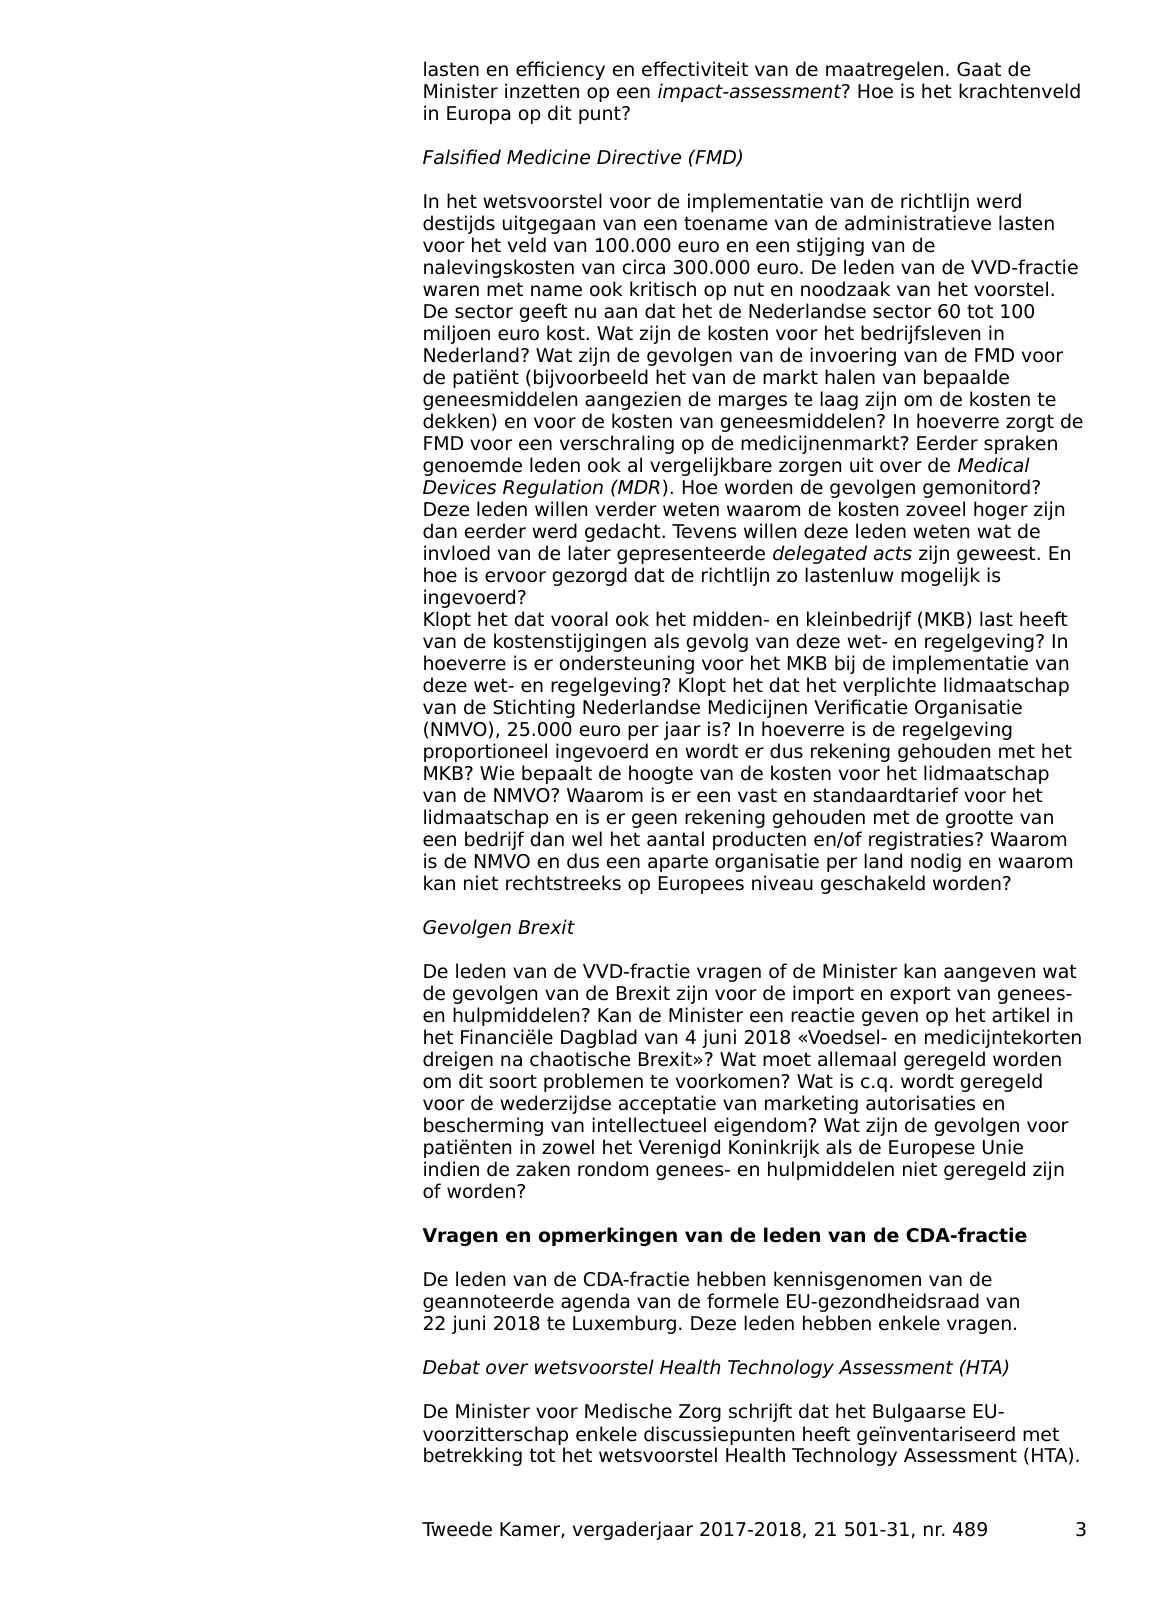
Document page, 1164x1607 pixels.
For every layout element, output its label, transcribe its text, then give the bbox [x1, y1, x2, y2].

text De Minister voor Medische Zorg schrijft dat het Bulgaarse EU-voorzitterschap enkele discussiepunten heeft geïnventariseerd met betrekking tot het wetsvoorstel Health Technology Assessment (HTA). [422, 1401, 1087, 1467]
subtitle Debat over wetsvoorstel Health Technology Assessment (HTA) [422, 1357, 1087, 1379]
subtitle Falsified Medicine Directive (FMD) [422, 147, 1087, 169]
subtitle Vragen en opmerkingen van de leden van de CDA-fractie [422, 1225, 1087, 1247]
subtitle Gevolgen Brexit [422, 917, 1087, 939]
text Klopt het dat vooral ook het midden- en kleinbedrijf (MKB) last heeft van de kostenstijgingen als gevolg van deze wet- en regelgeving? In hoeverre is er ondersteuning voor het MKB bij de implementatie van deze wet- en regelgeving? Klopt het dat het verplichte lidmaatschap van de Stichting Nederlandse Medicijnen Verificatie Organisatie (NMVO), 25.000 euro per jaar is? In hoeverre is de regelgeving proportioneel ingevoerd en wordt er dus rekening gehouden met het MKB? Wie bepaalt de hoogte van de kosten voor het lidmaatschap van de NMVO? Waarom is er een vast en standaardtarief voor het lidmaatschap en is er geen rekening gehouden met de grootte van een bedrijf dan wel het aantal producten en/of registraties? Waarom is de NMVO en dus een aparte organisatie per land nodig en waarom kan niet rechtstreeks op Europees niveau geschakeld worden? [422, 609, 1087, 895]
text In het wetsvoorstel voor de implementatie van de richtlijn werd destijds uitgegaan van een toename van de administratieve lasten voor het veld van 100.000 euro en een stijging van de nalevingskosten van circa 300.000 euro. De leden van de VVD-fractie waren met name ook kritisch op nut en noodzaak van het voorstel. De sector geeft nu aan dat het de Nederlandse sector 60 tot 100 miljoen euro kost. Wat zijn de kosten voor het bedrijfsleven in Nederland? Wat zijn de gevolgen van de invoering van de FMD voor de patiënt (bijvoorbeeld het van de markt halen van bepaalde geneesmiddelen aangezien de marges te laag zijn om de kosten te dekken) en voor de kosten van geneesmiddelen? In hoeverre zorgt de FMD voor een verschraling op de medicijnenmarkt? Eerder spraken genoemde leden ook al vergelijkbare zorgen uit over de Medical Devices Regulation (MDR). Hoe worden de gevolgen gemonitord? Deze leden willen verder weten waarom de kosten zoveel hoger zijn dan eerder werd gedacht. Tevens willen deze leden weten wat de invloed van de later gepresenteerde delegated acts zijn geweest. En hoe is ervoor gezorgd dat de richtlijn zo lastenluw mogelijk is ingevoerd? [422, 191, 1087, 609]
text De leden van de VVD-fractie vragen of de Minister kan aangeven wat de gevolgen van de Brexit zijn voor de import en export van genees- en hulpmiddelen? Kan de Minister een reactie geven op het artikel in het Financiële Dagblad van 4 juni 2018 «Voedsel- en medicijntekorten dreigen na chaotische Brexit»? Wat moet allemaal geregeld worden om dit soort problemen te voorkomen? Wat is c.q. wordt geregeld voor de wederzijdse acceptatie van marketing autorisaties en bescherming van intellectueel eigendom? Wat zijn de gevolgen voor patiënten in zowel het Verenigd Koninkrijk als de Europese Unie indien de zaken rondom genees- en hulpmiddelen niet geregeld zijn of worden? [422, 961, 1087, 1203]
text lasten en efficiency en effectiviteit van de maatregelen. Gaat de Minister inzetten op een impact-assessment? Hoe is het krachtenveld in Europa op dit punt? [422, 59, 1087, 125]
text De leden van de CDA-fractie hebben kennisgenomen van de geannoteerde agenda van de formele EU-gezondheidsraad van 22 juni 2018 te Luxemburg. Deze leden hebben enkele vragen. [422, 1269, 1087, 1335]
